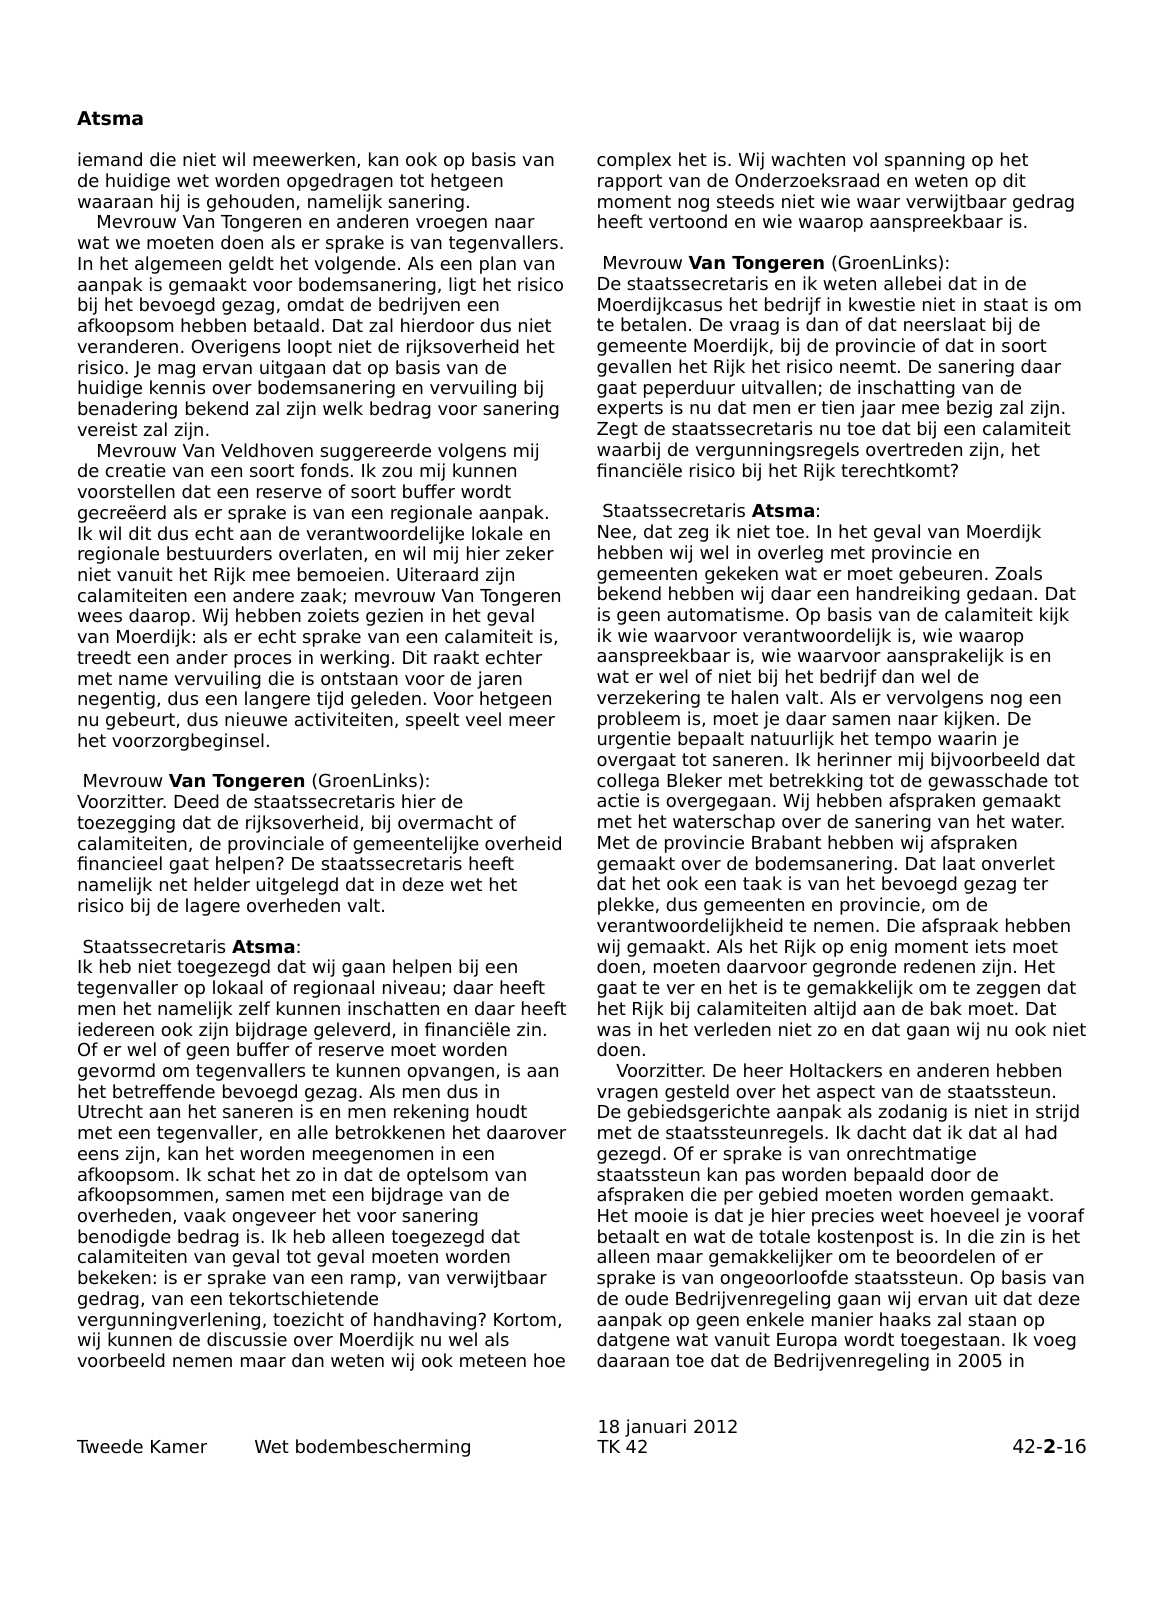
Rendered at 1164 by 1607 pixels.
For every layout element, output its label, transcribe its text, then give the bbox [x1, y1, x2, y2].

text Staatssecretaris Atsma: [77, 936, 567, 957]
text Ik heb niet toegezegd dat wij gaan helpen bij een tegenvaller op lokaal of regionaal niveau; daar heeft men het namelijk zelf kunnen inschatten en daar heeft iedereen ook zijn bijdrage geleverd, in financiële zin. Of er wel of geen buffer of reserve moet worden gevormd om tegenvallers te kunnen opvangen, is aan het betreffende bevoegd gezag. Als men dus in Utrecht aan het saneren is en men rekening houdt met een tegenvaller, en alle betrokkenen het daarover eens zijn, kan het worden meegenomen in een afkoopsom. Ik schat het zo in dat de optelsom van afkoopsommen, samen met een bijdrage van de overheden, vaak ongeveer het voor sanering benodigde bedrag is. Ik heb alleen toegezegd dat calamiteiten van geval tot geval moeten worden bekeken: is er sprake van een ramp, van verwijtbaar gedrag, van een tekortschietende vergunningverlening, toezicht of handhaving? Kortom, wij kunnen de discussie over Moerdijk nu wel als voorbeeld nemen maar dan weten wij ook meteen hoe [77, 957, 567, 1372]
text complex het is. Wij wachten vol spanning op het rapport van de Onderzoeksraad en weten op dit moment nog steeds niet wie waar verwijtbaar gedrag heeft vertoond en wie waarop aanspreekbaar is. [596, 150, 1087, 233]
text Nee, dat zeg ik niet toe. In het geval van Moerdijk hebben wij wel in overleg met provincie en gemeenten gekeken wat er moet gebeuren. Zoals bekend hebben wij daar een handreiking gedaan. Dat is geen automatisme. Op basis van de calamiteit kijk ik wie waarvoor verantwoordelijk is, wie waarop aanspreekbaar is, wie waarvoor aansprakelijk is en wat er wel of niet bij het bedrijf dan wel de verzekering te halen valt. Als er vervolgens nog een probleem is, moet je daar samen naar kijken. De urgentie bepaalt natuurlijk het tempo waarin je overgaat tot saneren. Ik herinner mij bijvoorbeeld dat collega Bleker met betrekking tot de gewasschade tot actie is overgegaan. Wij hebben afspraken gemaakt met het waterschap over de sanering van het water. Met de provincie Brabant hebben wij afspraken gemaakt over de bodemsanering. Dat laat onverlet dat het ook een taak is van het bevoegd gezag ter plekke, dus gemeenten en provincie, om de verantwoordelijkheid te nemen. Die afspraak hebben wij gemaakt. Als het Rijk op enig moment iets moet doen, moeten daarvoor gegronde redenen zijn. Het gaat te ver en het is te gemakkelijk om te zeggen dat het Rijk bij calamiteiten altijd aan de bak moet. Dat was in het verleden niet zo en dat gaan wij nu ook niet doen. [596, 522, 1087, 1061]
text Mevrouw Van Tongeren en anderen vroegen naar wat we moeten doen als er sprake is van tegenvallers. In het algemeen geldt het volgende. Als een plan van aanpak is gemaakt voor bodemsanering, ligt het risico bij het bevoegd gezag, omdat de bedrijven een afkoopsom hebben betaald. Dat zal hierdoor dus niet veranderen. Overigens loopt niet de rijksoverheid het risico. Je mag ervan uitgaan dat op basis van de huidige kennis over bodemsanering en vervuiling bij benadering bekend zal zijn welk bedrag voor sanering vereist zal zijn. [77, 212, 567, 440]
text Staatssecretaris Atsma: [596, 501, 1087, 522]
text Voorzitter. Deed de staatssecretaris hier de toezegging dat de rijksoverheid, bij overmacht of calamiteiten, de provinciale of gemeentelijke overheid financieel gaat helpen? De staatssecretaris heeft namelijk net helder uitgelegd dat in deze wet het risico bij de lagere overheden valt. [77, 792, 567, 916]
text Voorzitter. De heer Holtackers en anderen hebben vragen gesteld over het aspect van de staatssteun. De gebiedsgerichte aanpak als zodanig is niet in strijd met de staatssteunregels. Ik dacht dat ik dat al had gezegd. Of er sprake is van onrechtmatige staatssteun kan pas worden bepaald door de afspraken die per gebied moeten worden gemaakt. Het mooie is dat je hier precies weet hoeveel je vooraf betaalt en wat de totale kostenpost is. In die zin is het alleen maar gemakkelijker om te beoordelen of er sprake is van ongeoorloofde staatssteun. Op basis van de oude Bedrijvenregeling gaan wij ervan uit dat deze aanpak op geen enkele manier haaks zal staan op datgene wat vanuit Europa wordt toegestaan. Ik voeg daaraan toe dat de Bedrijvenregeling in 2005 in [596, 1061, 1087, 1372]
text De staatssecretaris en ik weten allebei dat in de Moerdijkcasus het bedrijf in kwestie niet in staat is om te betalen. De vraag is dan of dat neerslaat bij de gemeente Moerdijk, bij de provincie of dat in soort gevallen het Rijk het risico neemt. De sanering daar gaat peperduur uitvallen; de inschatting van de experts is nu dat men er tien jaar mee bezig zal zijn. Zegt de staatssecretaris nu toe dat bij een calamiteit waarbij de vergunningsregels overtreden zijn, het financiële risico bij het Rijk terechtkomt? [596, 274, 1087, 481]
text Mevrouw Van Tongeren (GroenLinks): [77, 771, 567, 792]
text Mevrouw Van Tongeren (GroenLinks): [596, 253, 1087, 274]
text Mevrouw Van Veldhoven suggereerde volgens mij de creatie van een soort fonds. Ik zou mij kunnen voorstellen dat een reserve of soort buffer wordt gecreëerd als er sprake is van een regionale aanpak. Ik wil dit dus echt aan de verantwoordelijke lokale en regionale bestuurders overlaten, en wil mij hier zeker niet vanuit het Rijk mee bemoeien. Uiteraard zijn calamiteiten een andere zaak; mevrouw Van Tongeren wees daarop. Wij hebben zoiets gezien in het geval van Moerdijk: als er echt sprake van een calamiteit is, treedt een ander proces in werking. Dit raakt echter met name vervuiling die is ontstaan voor de jaren negentig, dus een langere tijd geleden. Voor hetgeen nu gebeurt, dus nieuwe activiteiten, speelt veel meer het voorzorgbeginsel. [77, 440, 567, 751]
text iemand die niet wil meewerken, kan ook op basis van de huidige wet worden opgedragen tot hetgeen waaraan hij is gehouden, namelijk sanering. [77, 150, 567, 212]
